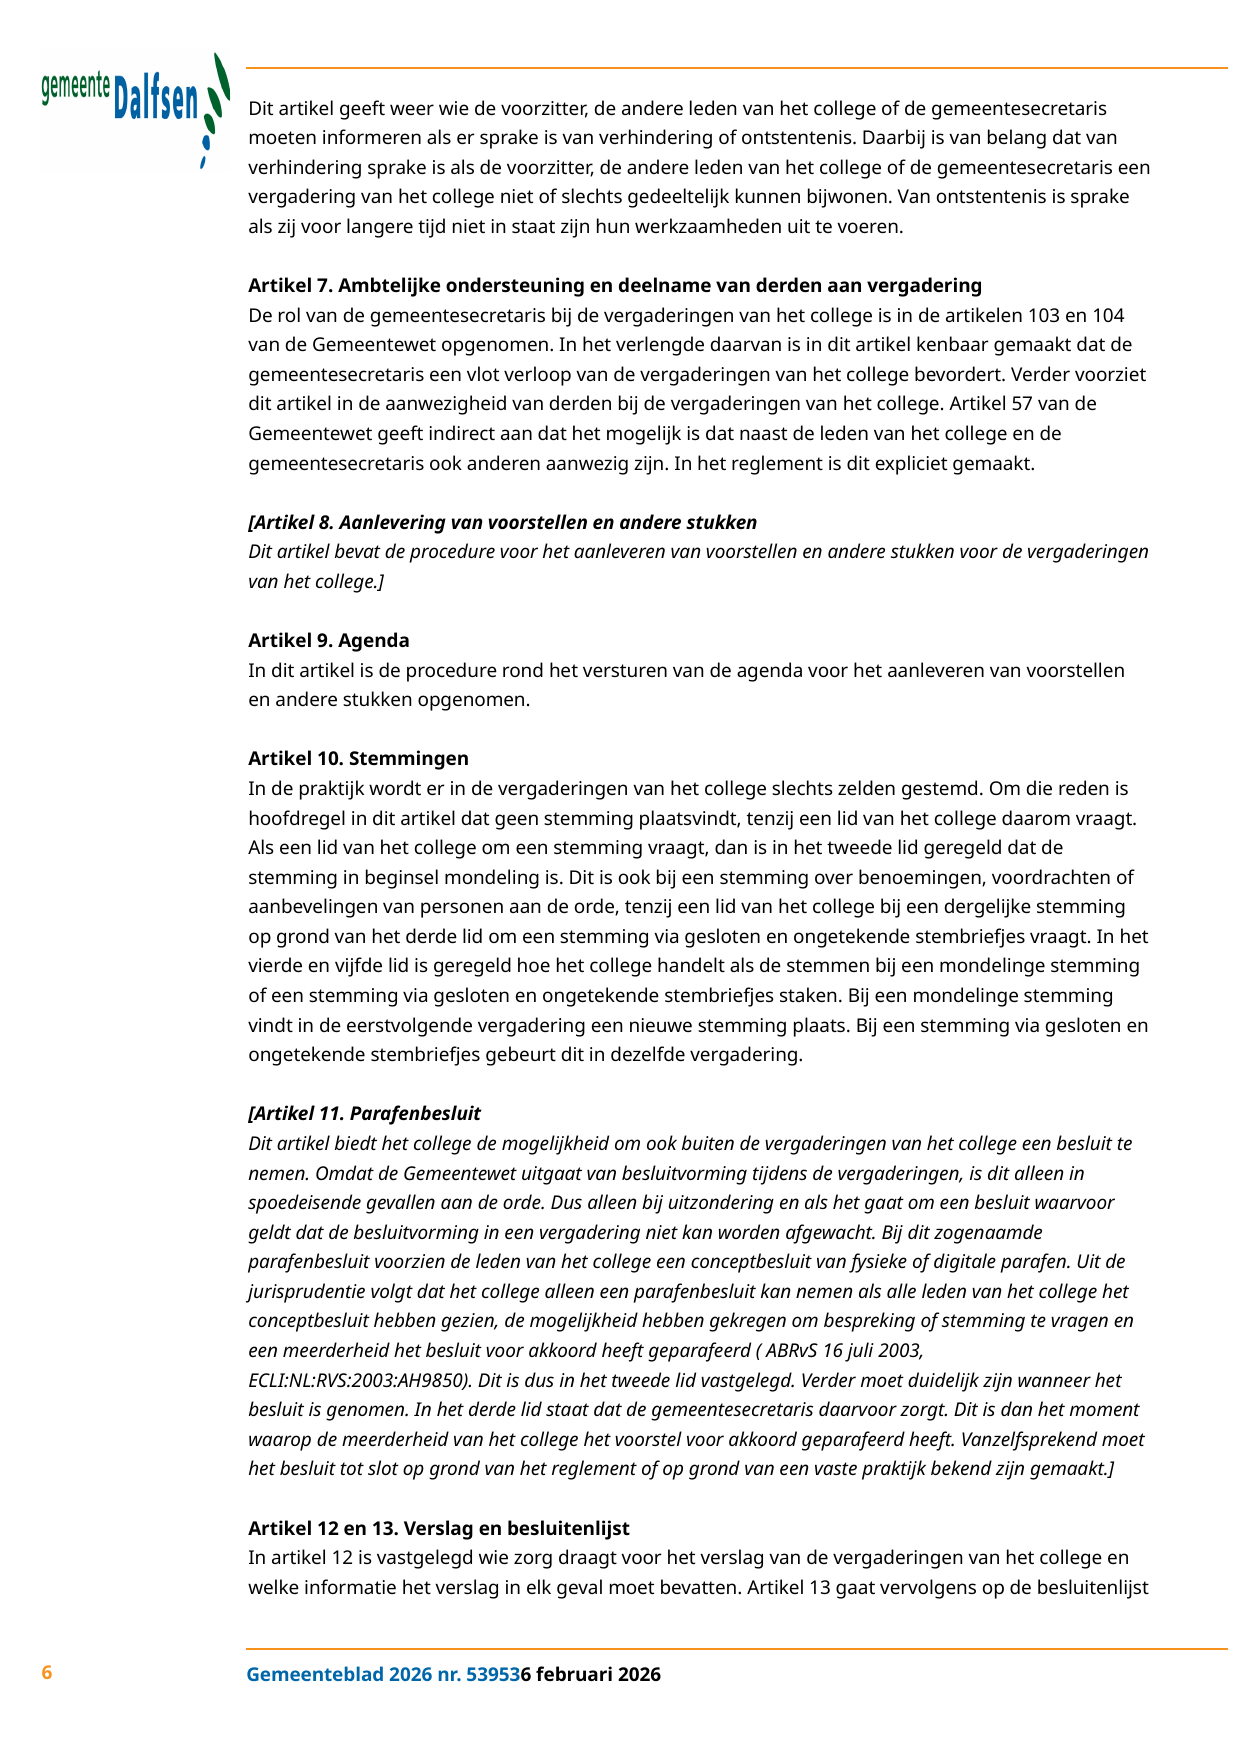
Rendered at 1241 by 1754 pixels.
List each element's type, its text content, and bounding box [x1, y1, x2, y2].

text Dit artikel biedt het college de mogelijkheid om ook buiten de vergaderingen van het college een besluit te nemen. Omdat de Gemeentewet uitgaat van besluitvorming tijdens de vergaderingen, is dit alleen in spoedeisende gevallen aan de orde. Dus alleen bij uitzondering en als het gaat om een besluit waarvoor geldt dat de besluitvorming in een vergadering niet kan worden afgewacht. Bij dit zogenaamde parafenbesluit voorzien de leden van het college een conceptbesluit van fysieke of digitale parafen. Uit de jurisprudentie volgt dat het college alleen een parafenbesluit kan nemen als alle leden van het college het conceptbesluit hebben gezien, de mogelijkheid hebben gekregen om bespreking of stemming te vragen en een meerderheid het besluit voor akkoord heeft geparafeerd ( ABRvS 16 juli 2003, ECLI:NL:RVS:2003:AH9850). Dit is dus in het tweede lid vastgelegd. Verder moet duidelijk zijn wanneer het besluit is genomen. In het derde lid staat dat de gemeentesecretaris daarvoor zorgt. Dit is dan het moment waarop de meerderheid van het college het voorstel voor akkoord geparafeerd heeft. Vanzelfsprekend moet het besluit tot slot op grond van het reglement of op grond van een vaste praktijk bekend zijn gemaakt.] [248, 1130, 1152, 1481]
text In de praktijk wordt er in de vergaderingen van het college slechts zelden gestemd. Om die reden is hoofdregel in dit artikel dat geen stemming plaatsvindt, tenzij een lid van het college daarom vraagt. Als een lid van het college om een stemming vraagt, dan is in het tweede lid geregeld dat de stemming in beginsel mondeling is. Dit is ook bij een stemming over benoemingen, voordrachten of aanbevelingen van personen aan de orde, tenzij een lid van het college bij een dergelijke stemming op grond van het derde lid om een stemming via gesloten en ongetekende stembriefjes vraagt. In het vierde en vijfde lid is geregeld hoe het college handelt als de stemmen bij een mondelinge stemming of een stemming via gesloten en ongetekende stembriefjes staken. Bij een mondelinge stemming vindt in de eerstvolgende vergadering een nieuwe stemming plaats. Bij een stemming via gesloten en ongetekende stembriefjes gebeurt dit in dezelfde vergadering. [248, 775, 1152, 1067]
text Artikel 10. Stemmingen [248, 746, 1152, 771]
text [Artikel 8. Aanlevering van voorstellen en andere stukken [248, 509, 1152, 535]
text Dit artikel bevat de procedure voor het aanleveren van voorstellen en andere stukken voor de vergaderingen van het college.] [248, 538, 1152, 594]
picture [41, 47, 231, 172]
text [Artikel 11. Parafenbesluit [248, 1101, 1152, 1126]
text Dit artikel geeft weer wie de voorzitter, de andere leden van het college of de gemeentesecretaris moeten informeren als er sprake is van verhindering of ontstentenis. Daarbij is van belang dat van verhindering sprake is als de voorzitter, de andere leden van het college of de gemeentesecretaris een vergadering van het college niet of slechts gedeeltelijk kunnen bijwonen. Van ontstentenis is sprake als zij voor langere tijd niet in staat zijn hun werkzaamheden uit te voeren. [248, 95, 1152, 239]
text In artikel 12 is vastgelegd wie zorg draagt voor het verslag van de vergaderingen van het college en welke informatie het verslag in elk geval moet bevatten. Artikel 13 gaat vervolgens op de besluitenlijst [248, 1544, 1152, 1600]
text Artikel 7. Ambtelijke ondersteuning en deelname van derden aan vergadering [248, 272, 1152, 298]
text De rol van de gemeentesecretaris bij de vergaderingen van het college is in de artikelen 103 en 104 van de Gemeentewet opgenomen. In het verlengde daarvan is in dit artikel kenbaar gemaakt dat de gemeentesecretaris een vlot verloop van de vergaderingen van het college bevordert. Verder voorziet dit artikel in de aanwezigheid van derden bij de vergaderingen van het college. Artikel 57 van de Gemeentewet geeft indirect aan dat het mogelijk is dat naast de leden van het college en de gemeentesecretaris ook anderen aanwezig zijn. In het reglement is dit expliciet gemaakt. [248, 302, 1152, 476]
text Artikel 9. Agenda [248, 627, 1152, 653]
text Artikel 12 en 13. Verslag en besluitenlijst [248, 1515, 1152, 1541]
text In dit artikel is de procedure rond het versturen van de agenda voor het aanleveren van voorstellen en andere stukken opgenomen. [248, 657, 1152, 712]
